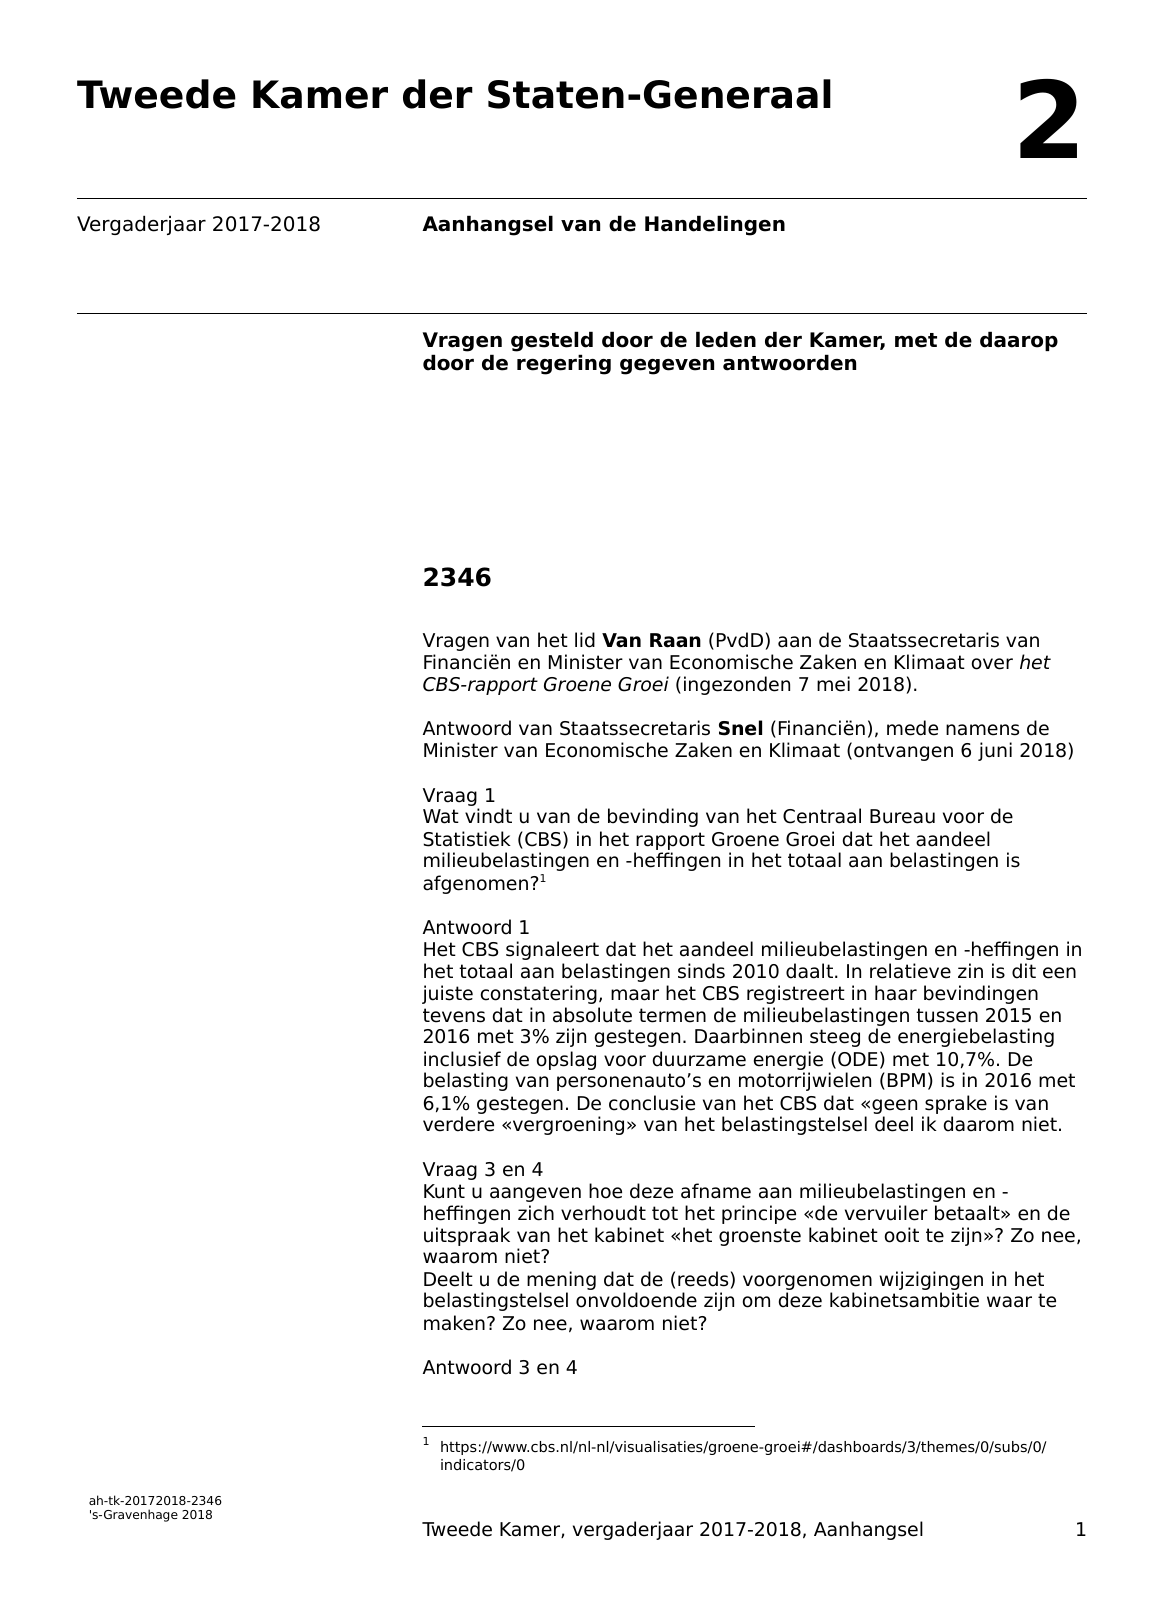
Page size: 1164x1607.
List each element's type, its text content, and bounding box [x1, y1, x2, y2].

text Vraag 1 [422, 784, 1087, 806]
table_cell Vergaderjaar 2017-2018 [77, 199, 422, 313]
table_cell Aanhangsel van de Handelingen [422, 199, 1087, 313]
text Vragen van het lid Van Raan (PvdD) aan de Staatssecretaris van Financiën en Minister van Economische Zaken en Klimaat over het CBS-rapport Groene Groei (ingezonden 7 mei 2018). [422, 630, 1087, 696]
text Antwoord van Staatssecretaris Snel (Financiën), mede namens de Minister van Economische Zaken en Klimaat (ontvangen 6 juni 2018) [422, 718, 1087, 762]
text Deelt u de mening dat de (reeds) voorgenomen wijzigingen in het belastingstelsel onvoldoende zijn om deze kabinetsambitie waar te maken? Zo nee, waarom niet? [422, 1268, 1087, 1334]
table_header Tweede Kamer der Staten-Generaal [77, 59, 886, 198]
table_header 2 [886, 59, 1087, 198]
text Antwoord 3 en 4 [422, 1357, 1087, 1378]
text Kunt u aangeven hoe deze afname aan milieubelastingen en -heffingen zich verhoudt tot het principe «de vervuiler betaalt» en de uitspraak van het kabinet «het groenste kabinet ooit te zijn»? Zo nee, waarom niet? [422, 1181, 1087, 1268]
text Wat vindt u van de bevinding van het Centraal Bureau voor de Statistiek (CBS) in het rapport Groene Groei dat het aandeel milieubelastingen en -heffingen in het totaal aan belastingen is afgenomen? [422, 806, 1087, 894]
text Antwoord 1 [422, 917, 1087, 938]
table_cell [77, 314, 422, 375]
text 's-Gravenhage 2018 [88, 1508, 323, 1522]
text Vraag 3 en 4 [422, 1158, 1087, 1181]
text 2346 [422, 563, 1087, 592]
table_cell Vragen gesteld door de leden der Kamer, met de daarop door de regering gegeven antwoorden [422, 314, 1087, 375]
text https://www.cbs.nl/nl-nl/visualisaties/groene-groei#/dashboards/3/themes/0/subs/0/indicators/0 [422, 1435, 1087, 1474]
text Het CBS signaleert dat het aandeel milieubelastingen en -heffingen in het totaal aan belastingen sinds 2010 daalt. In relatieve zin is dit een juiste constatering, maar het CBS registreert in haar bevindingen tevens dat in absolute termen de milieubelastingen tussen 2015 en 2016 met 3% zijn gestegen. Daarbinnen steeg de energiebelasting inclusief de opslag voor duurzame energie (ODE) met 10,7%. De belasting van personenauto’s en motorrijwielen (BPM) is in 2016 met 6,1% gestegen. De conclusie van het CBS dat «geen sprake is van verdere «vergroening» van het belastingstelsel deel ik daarom niet. [422, 938, 1087, 1136]
text ah-tk-20172018-2346 [88, 1494, 323, 1508]
